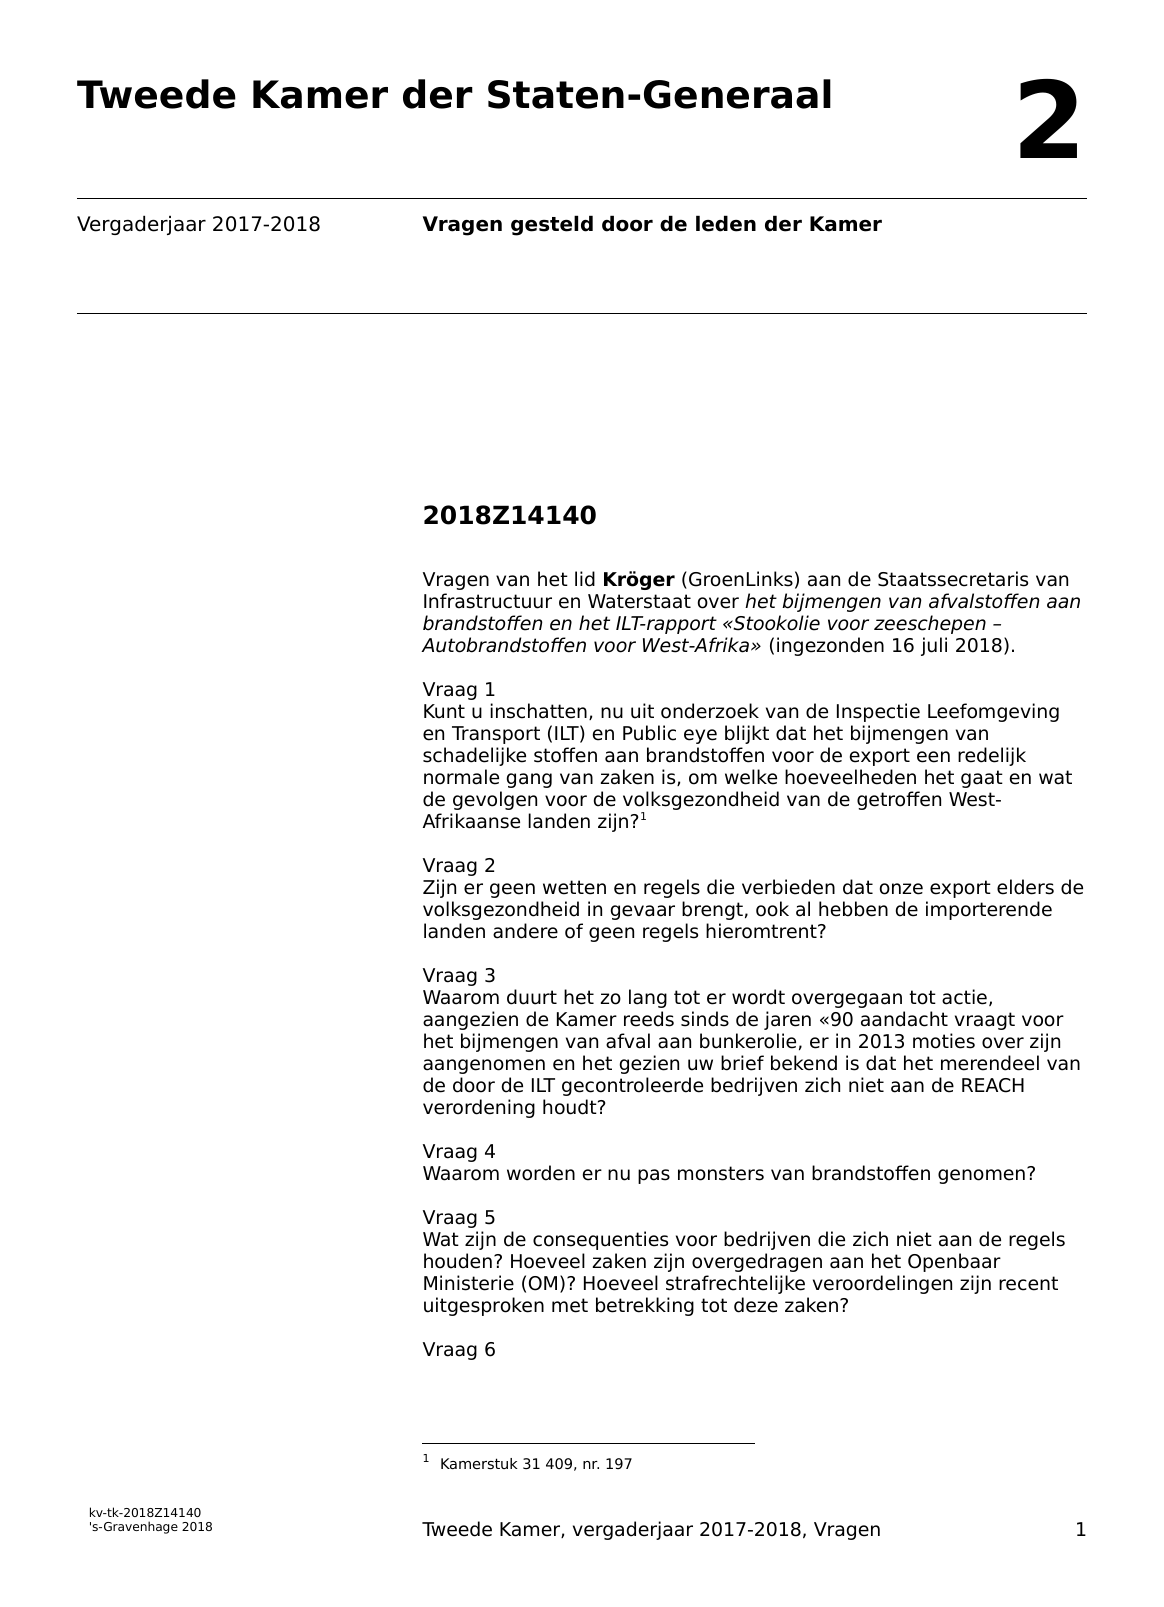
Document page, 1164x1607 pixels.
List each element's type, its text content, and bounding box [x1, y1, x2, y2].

text Vragen van het lid Kröger (GroenLinks) aan de Staatssecretaris van Infrastructuur en Waterstaat over het bijmengen van afvalstoffen aan brandstoffen en het ILT-rapport «Stookolie voor zeeschepen – Autobrandstoffen voor West-Afrika» (ingezonden 16 juli 2018). [422, 569, 1087, 657]
text Vraag 3 [422, 965, 1087, 987]
text Kamerstuk 31 409, nr. 197 [422, 1452, 1087, 1474]
text Zijn er geen wetten en regels die verbieden dat onze export elders de volksgezondheid in gevaar brengt, ook al hebben de importerende landen andere of geen regels hieromtrent? [422, 877, 1087, 943]
text Vraag 2 [422, 855, 1087, 877]
text Kunt u inschatten, nu uit onderzoek van de Inspectie Leefomgeving en Transport (ILT) en Public eye blijkt dat het bijmengen van schadelijke stoffen aan brandstoffen voor de export een redelijk normale gang van zaken is, om welke hoeveelheden het gaat en wat de gevolgen voor de volksgezondheid van de getroffen West-Afrikaanse landen zijn? [422, 701, 1087, 833]
text Vraag 4 [422, 1141, 1087, 1163]
text Waarom worden er nu pas monsters van brandstoffen genomen? [422, 1163, 1087, 1185]
text Vraag 5 [422, 1207, 1087, 1229]
table_header Tweede Kamer der Staten-Generaal [77, 59, 886, 198]
text Vraag 1 [422, 679, 1087, 701]
text 2018Z14140 [422, 501, 1087, 531]
text Vraag 6 [422, 1339, 1087, 1361]
text kv-tk-2018Z14140 [88, 1506, 323, 1520]
text 's-Gravenhage 2018 [88, 1520, 323, 1534]
table_header 2 [886, 59, 1087, 198]
text Waarom duurt het zo lang tot er wordt overgegaan tot actie, aangezien de Kamer reeds sinds de jaren «90 aandacht vraagt voor het bijmengen van afval aan bunkerolie, er in 2013 moties over zijn aangenomen en het gezien uw brief bekend is dat het merendeel van de door de ILT gecontroleerde bedrijven zich niet aan de REACH verordening houdt? [422, 987, 1087, 1119]
table_cell Vragen gesteld door de leden der Kamer [422, 199, 1087, 313]
text Wat zijn de consequenties voor bedrijven die zich niet aan de regels houden? Hoeveel zaken zijn overgedragen aan het Openbaar Ministerie (OM)? Hoeveel strafrechtelijke veroordelingen zijn recent uitgesproken met betrekking tot deze zaken? [422, 1229, 1087, 1317]
table_cell Vergaderjaar 2017-2018 [77, 199, 422, 313]
